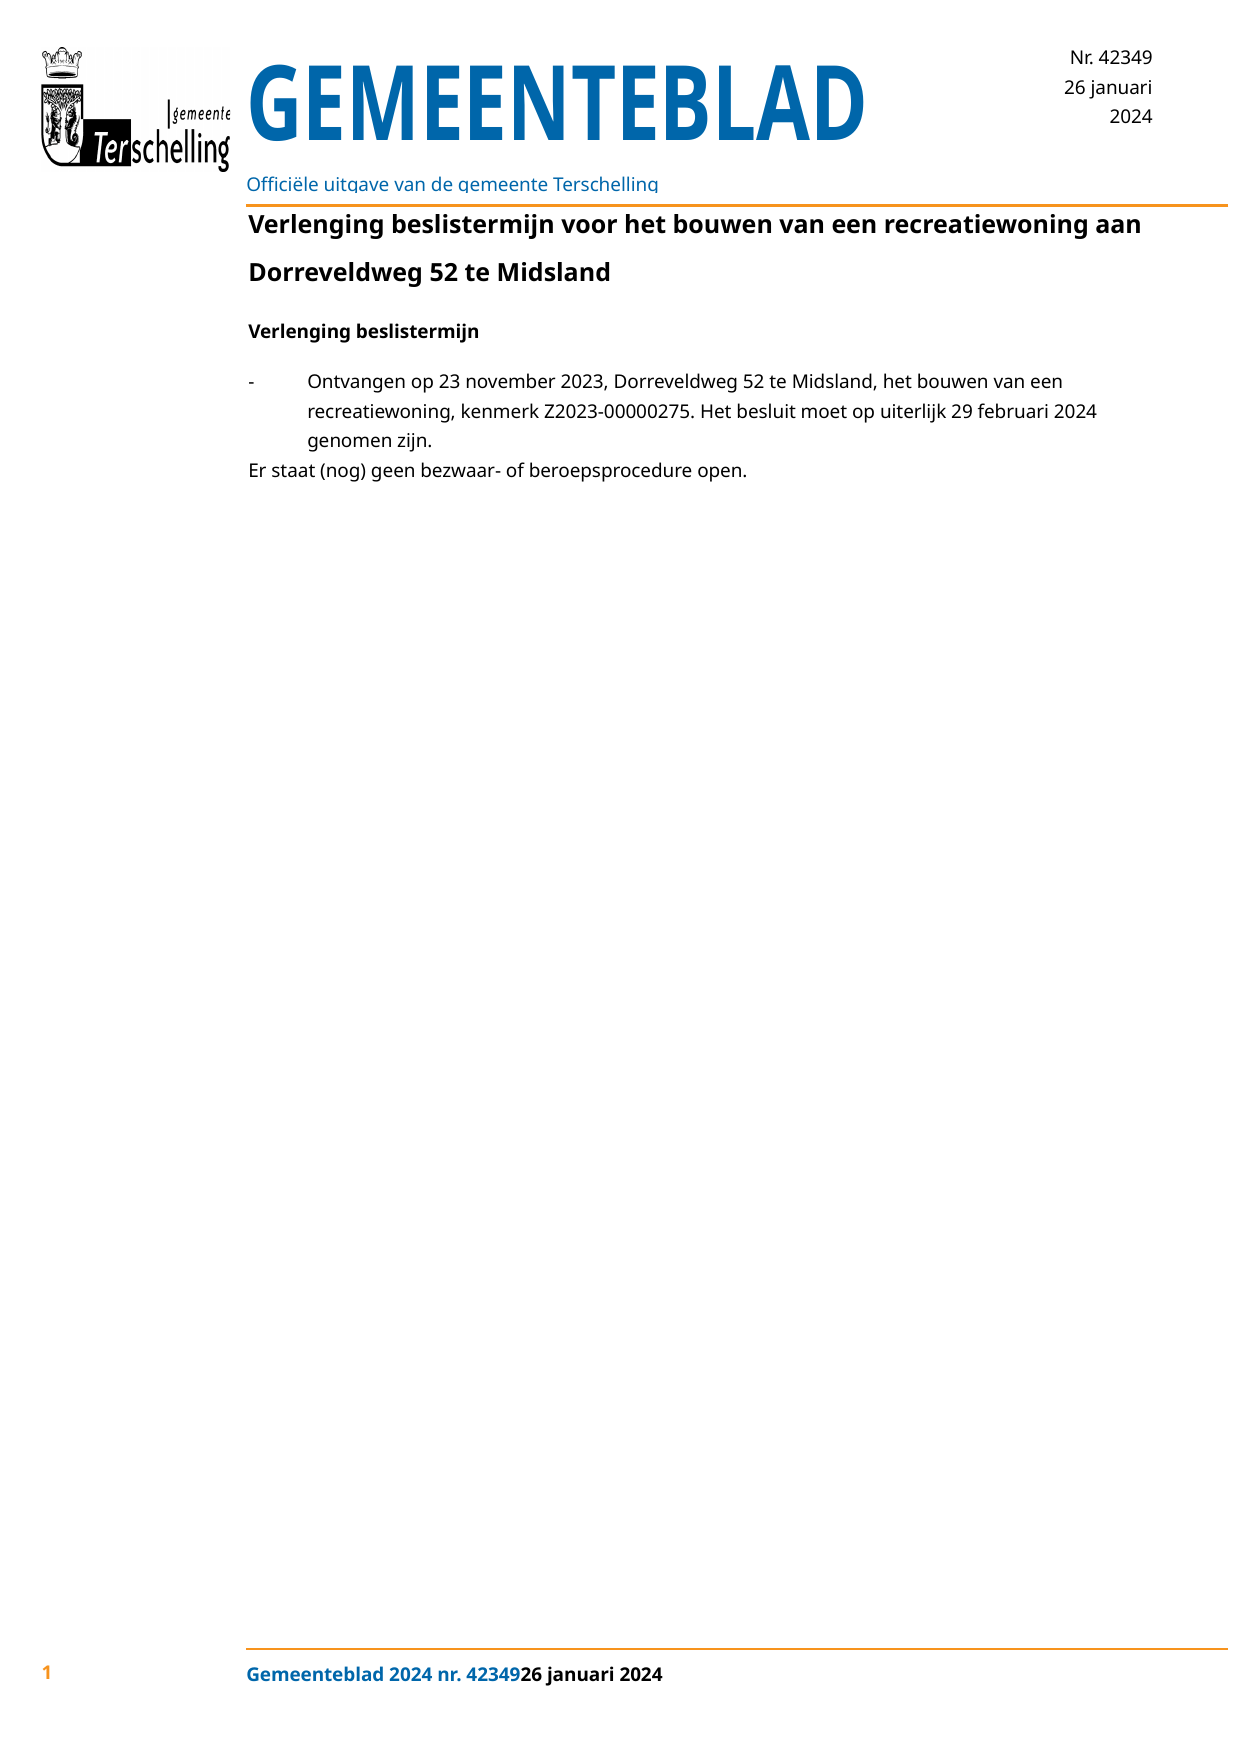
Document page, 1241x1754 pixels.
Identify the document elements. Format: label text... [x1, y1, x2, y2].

text Verlenging beslistermijn [248, 318, 1152, 344]
list Ontvangen op 23 november 2023, Dorreveldweg 52 te Midsland, het bouwen van een recreatiewoning, kenmerk Z2023-00000275. Het besluit moet op uiterlijk 29 februari 2024 genomen zijn. [248, 368, 1152, 453]
picture [41, 47, 231, 172]
text Verlenging beslistermijn voor het bouwen van een recreatiewoning aan Dorreveldweg 52 te Midsland [248, 207, 1152, 288]
text Er staat (nog) geen bezwaar- of beroepsprocedure open. [248, 457, 1152, 483]
